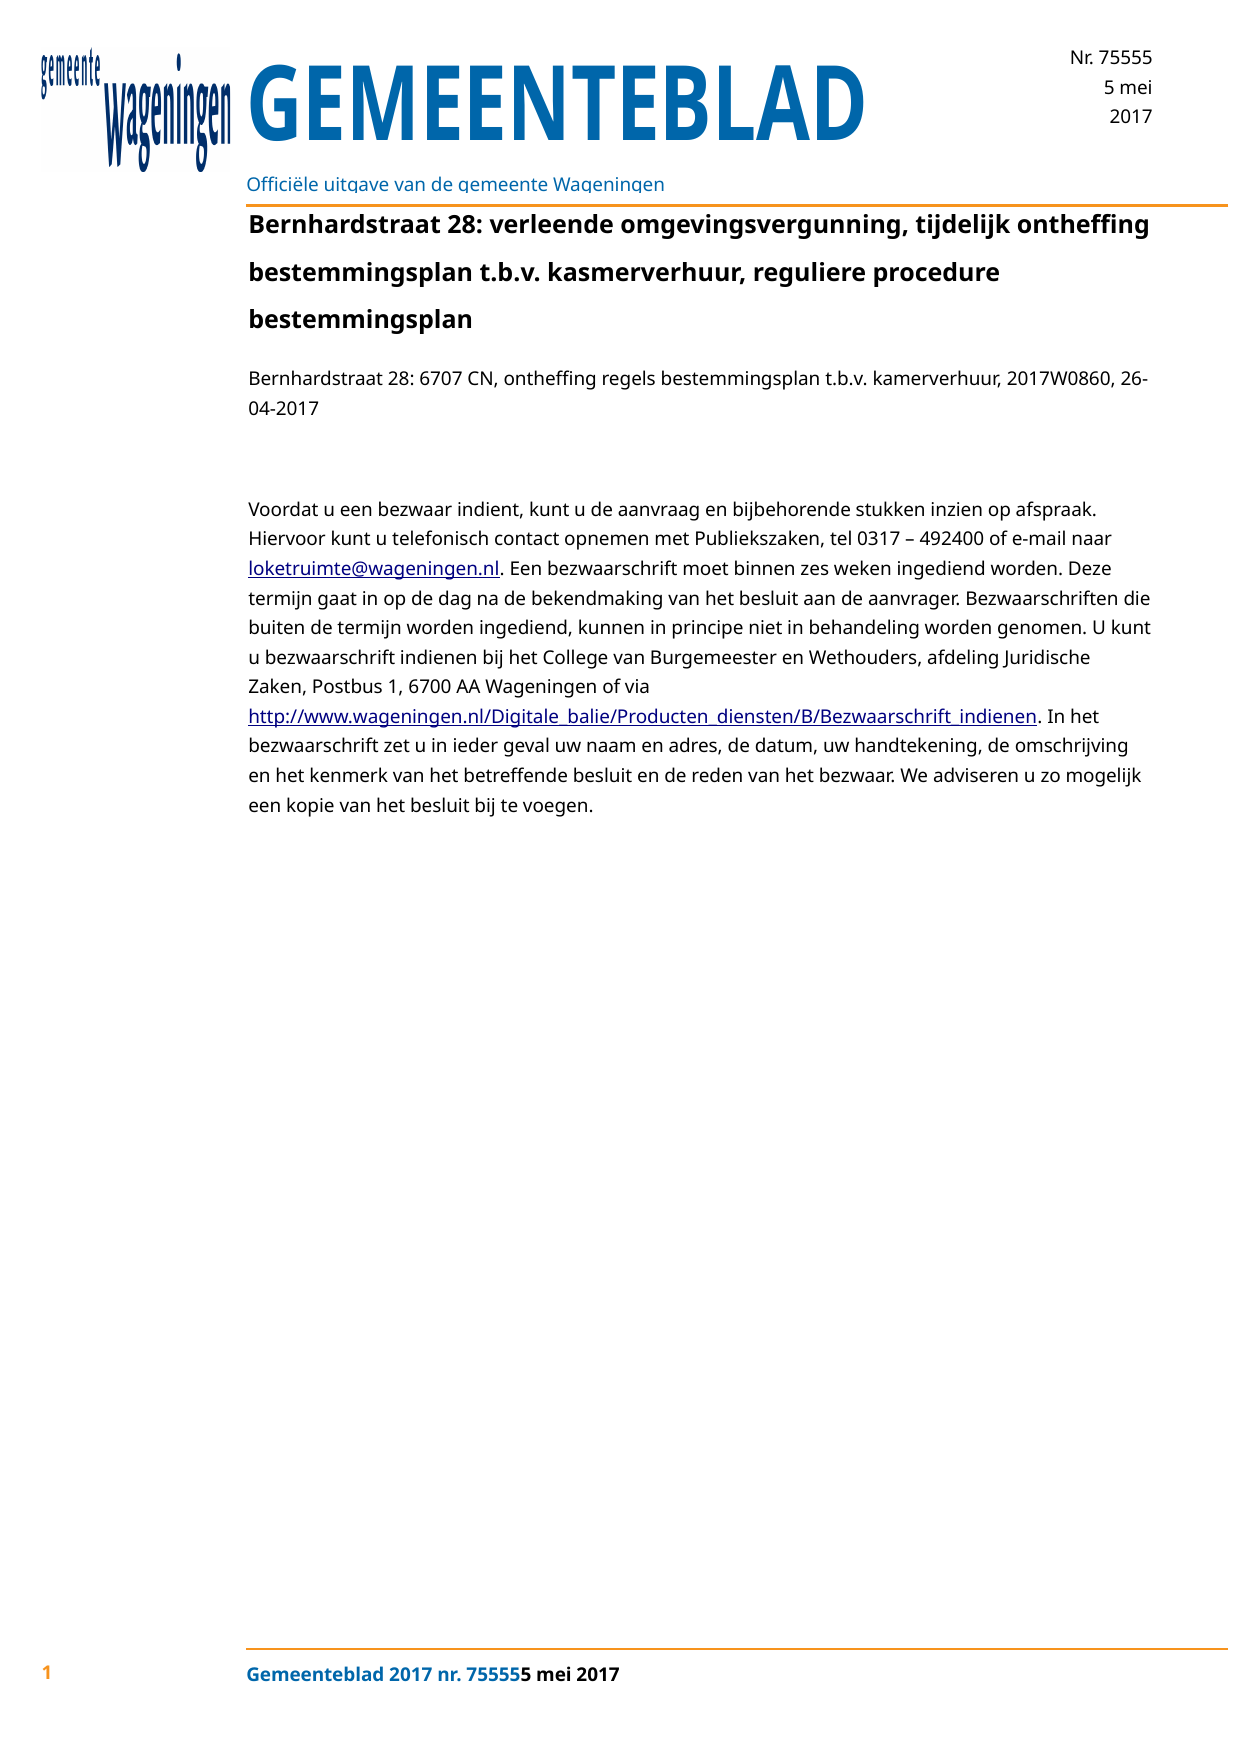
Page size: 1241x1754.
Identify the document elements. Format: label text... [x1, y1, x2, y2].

text Bernhardstraat 28: verleende omgevingsvergunning, tijdelijk ontheffing bestemmingsplan t.b.v. kasmerverhuur, reguliere procedure bestemmingsplan [248, 207, 1152, 336]
picture [41, 47, 231, 172]
text Bernhardstraat 28: 6707 CN, ontheffing regels bestemmingsplan t.b.v. kamerverhuur, 2017W0860, 26-04-2017 [248, 366, 1152, 421]
text Voordat u een bezwaar indient, kunt u de aanvraag en bijbehorende stukken inzien op afspraak. Hiervoor kunt u telefonisch contact opnemen met Publiekszaken, tel 0317 – 492400 of e-mail naar loketruimte@wageningen.nl. Een bezwaarschrift moet binnen zes weken ingediend worden. Deze termijn gaat in op de dag na de bekendmaking van het besluit aan de aanvrager. Bezwaarschriften die buiten de termijn worden ingediend, kunnen in principe niet in behandeling worden genomen. U kunt u bezwaarschrift indienen bij het College van Burgemeester en Wethouders, afdeling Juridische Zaken, Postbus 1, 6700 AA Wageningen of via http://www.wageningen.nl/Digitale_balie/Producten_diensten/B/Bezwaarschrift_indienen. In het bezwaarschrift zet u in ieder geval uw naam en adres, de datum, uw handtekening, de omschrijving en het kenmerk van het betreffende besluit en de reden van het bezwaar. We adviseren u zo mogelijk een kopie van het besluit bij te voegen. [248, 496, 1152, 817]
